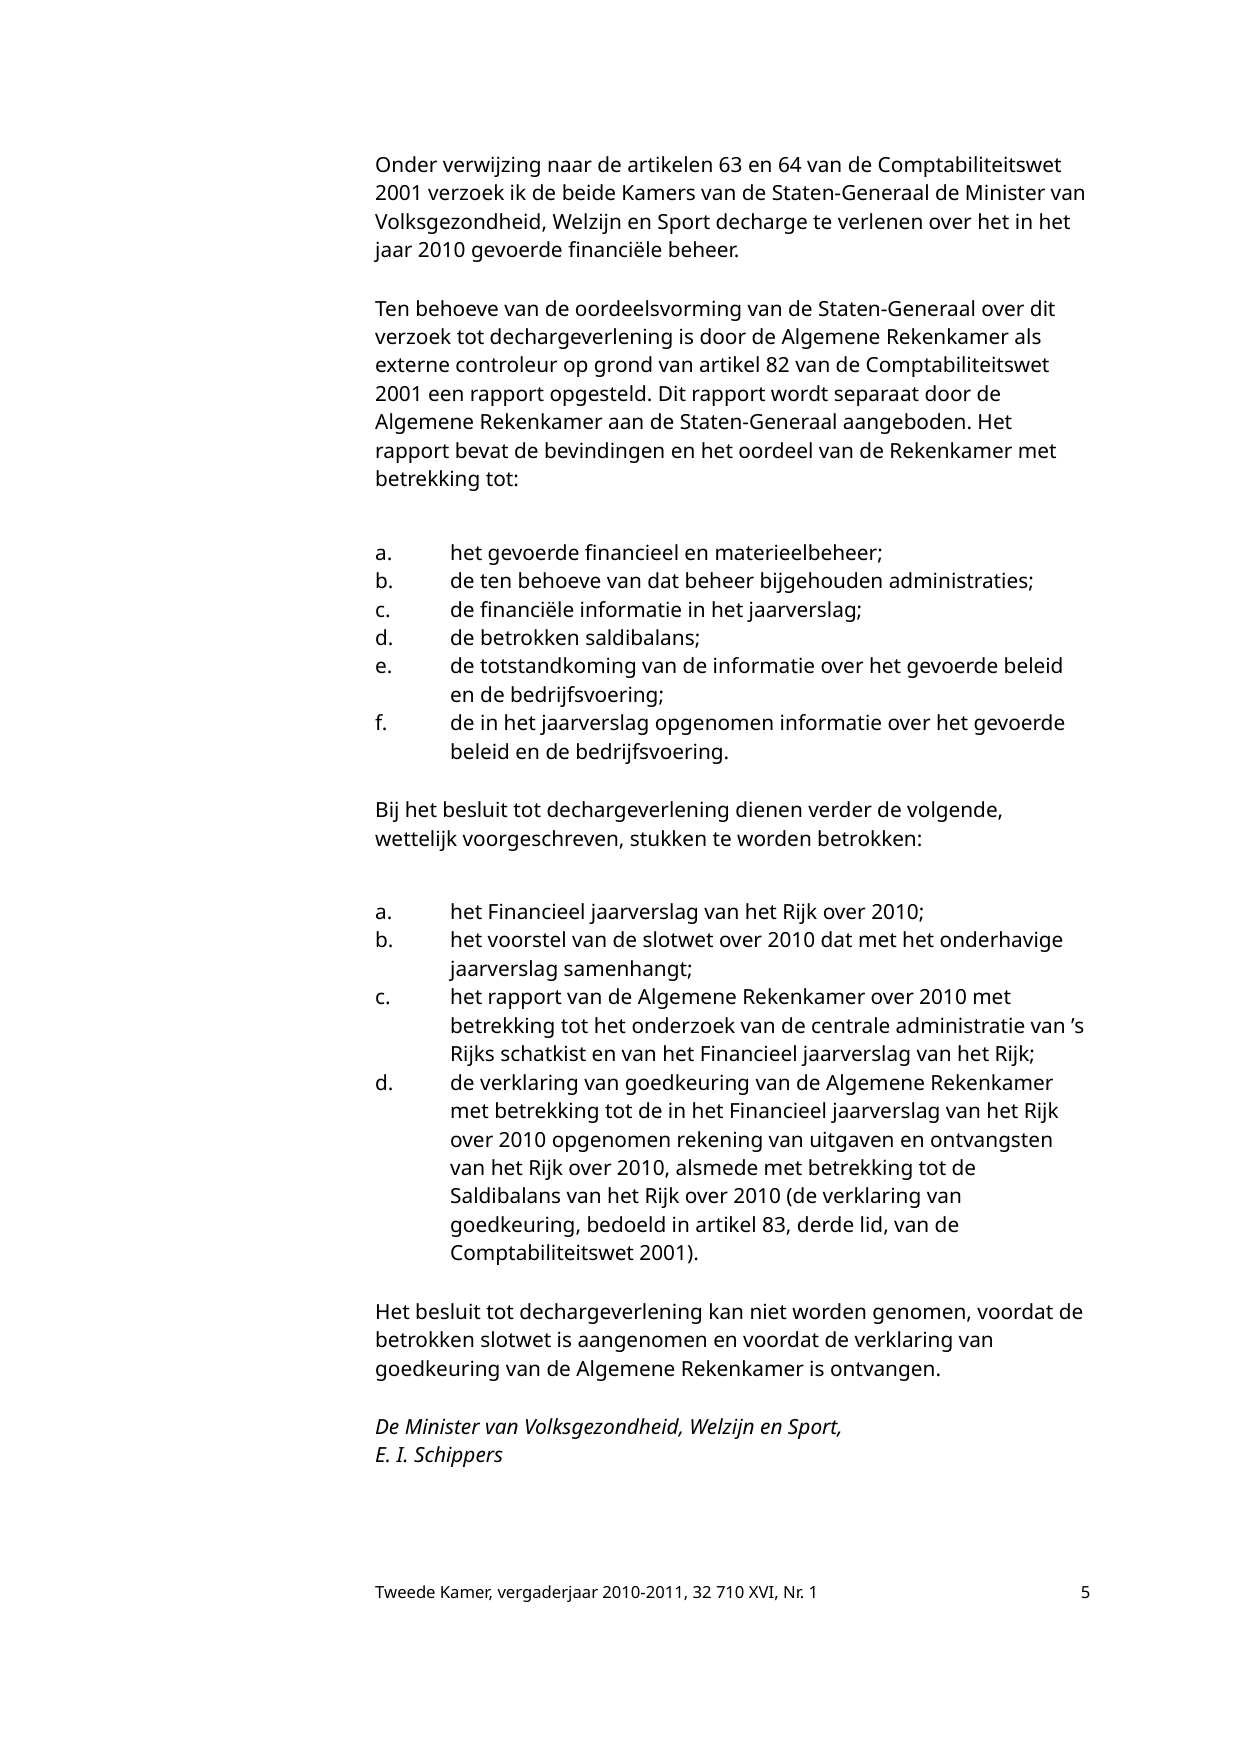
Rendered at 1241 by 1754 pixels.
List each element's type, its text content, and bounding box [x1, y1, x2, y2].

text De Minister van Volksgezondheid, Welzijn en Sport, [375, 1412, 1090, 1441]
text Het besluit tot dechargeverlening kan niet worden genomen, voordat de betrokken slotwet is aangenomen en voordat de verklaring van goedkeuring van de Algemene Rekenkamer is ontvangen. [375, 1297, 1090, 1382]
text Ten behoeve van de oordeelsvorming van de Staten-Generaal over dit verzoek tot dechargeverlening is door de Algemene Rekenkamer als externe controleur op grond van artikel 82 van de Comptabiliteitswet 2001 een rapport opgesteld. Dit rapport wordt separaat door de Algemene Rekenkamer aan de Staten-Generaal aangeboden. Het rapport bevat de bevindingen en het oordeel van de Rekenkamer met betrekking tot: [375, 294, 1090, 493]
list het gevoerde financieel en materieelbeheer; [375, 538, 1090, 566]
text Bij het besluit tot dechargeverlening dienen verder de volgende, wettelijk voorgeschreven, stukken te worden betrokken: [375, 795, 1090, 852]
list de financiële informatie in het jaarverslag; [375, 595, 1090, 623]
list de verklaring van goedkeuring van de Algemene Rekenkamer met betrekking tot de in het Financieel jaarverslag van het Rijk over 2010 opgenomen rekening van uitgaven en ontvangsten van het Rijk over 2010, alsmede met betrekking tot de Saldibalans van het Rijk over 2010 (de verklaring van goedkeuring, bedoeld in artikel 83, derde lid, van de Comptabiliteitswet 2001). [375, 1068, 1090, 1267]
list het Financieel jaarverslag van het Rijk over 2010; [375, 897, 1090, 926]
list de ten behoeve van dat beheer bijgehouden administraties; [375, 566, 1090, 595]
list het voorstel van de slotwet over 2010 dat met het onderhavige jaarverslag samenhangt; [375, 926, 1090, 982]
list het rapport van de Algemene Rekenkamer over 2010 met betrekking tot het onderzoek van de centrale administratie van ’s Rijks schatkist en van het Financieel jaarverslag van het Rijk; [375, 982, 1090, 1068]
text E. I. Schippers [375, 1441, 1090, 1469]
text Onder verwijzing naar de artikelen 63 en 64 van de Comptabiliteitswet 2001 verzoek ik de beide Kamers van de Staten-Generaal de Minister van Volksgezondheid, Welzijn en Sport decharge te verlenen over het in het jaar 2010 gevoerde financiële beheer. [375, 150, 1090, 264]
list de in het jaarverslag opgenomen informatie over het gevoerde beleid en de bedrijfsvoering. [375, 708, 1090, 765]
list de totstandkoming van de informatie over het gevoerde beleid en de bedrijfsvoering; [375, 652, 1090, 708]
list de betrokken saldibalans; [375, 623, 1090, 652]
